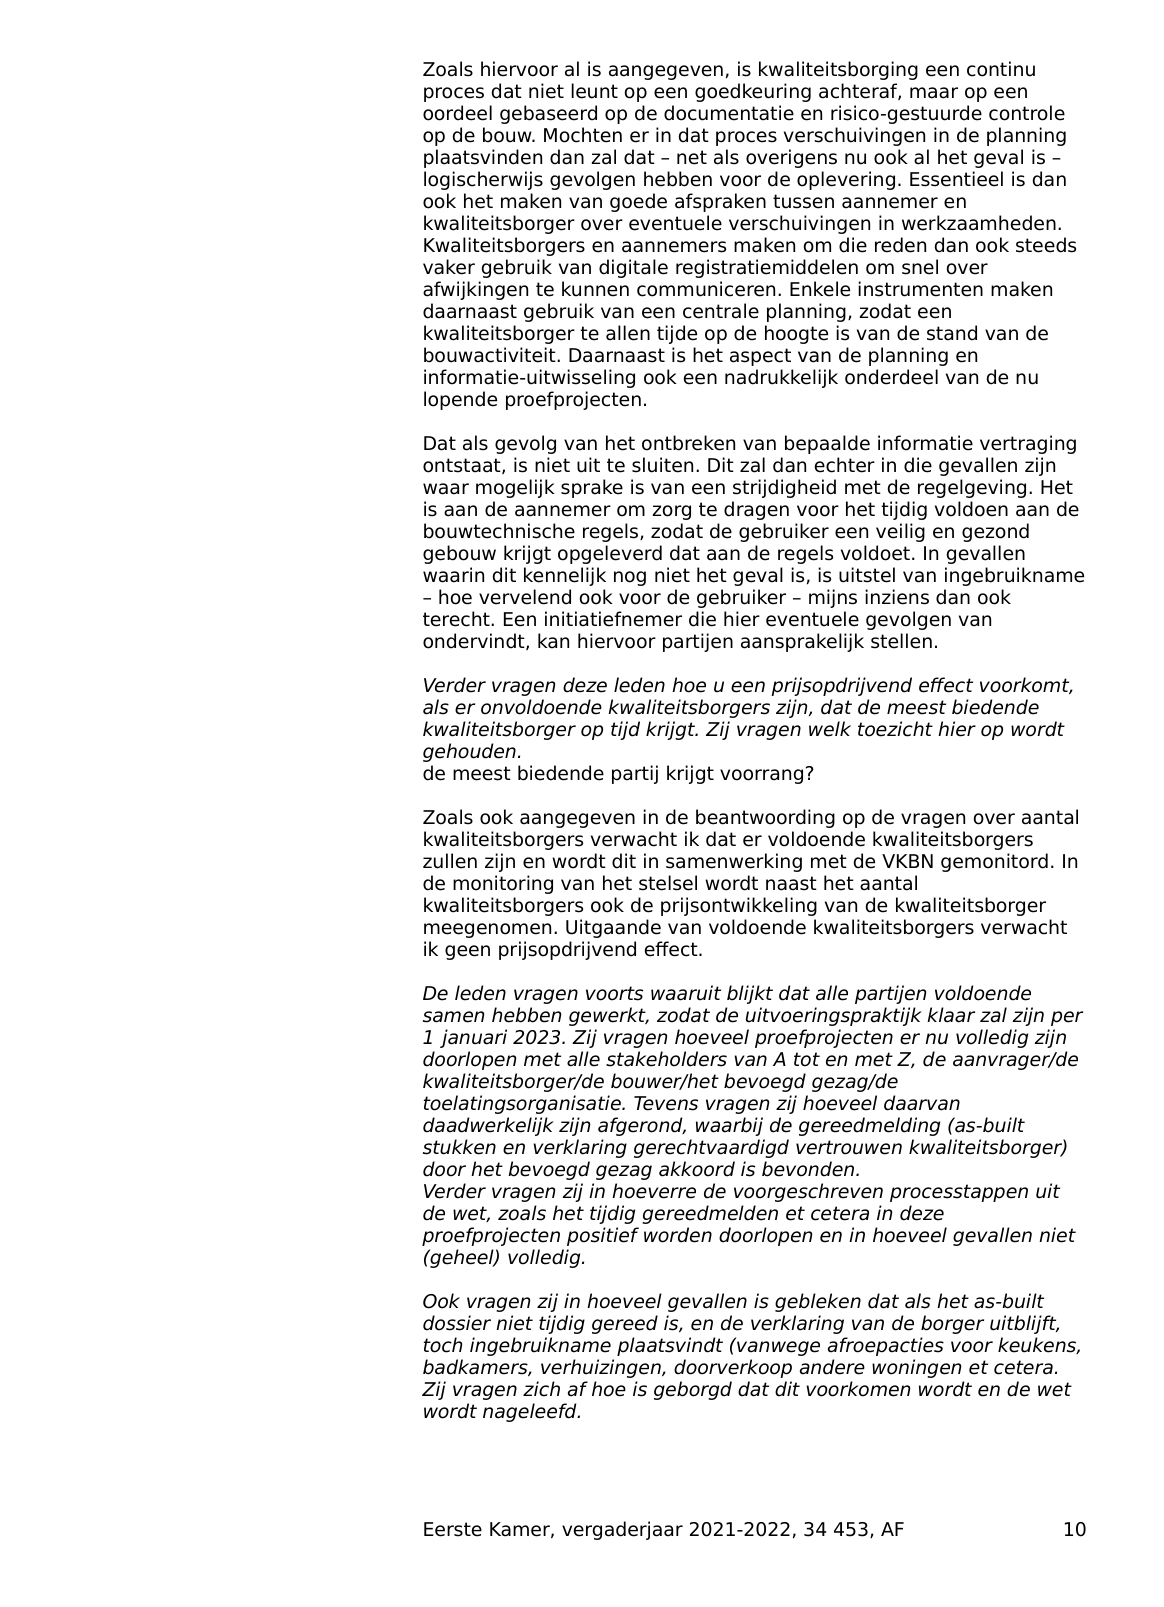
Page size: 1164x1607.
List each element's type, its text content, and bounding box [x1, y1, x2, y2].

text Zoals ook aangegeven in de beantwoording op de vragen over aantal kwaliteitsborgers verwacht ik dat er voldoende kwaliteitsborgers zullen zijn en wordt dit in samenwerking met de VKBN gemonitord. In de monitoring van het stelsel wordt naast het aantal kwaliteitsborgers ook de prijsontwikkeling van de kwaliteitsborger meegenomen. Uitgaande van voldoende kwaliteitsborgers verwacht ik geen prijsopdrijvend effect. [422, 807, 1087, 961]
text Ook vragen zij in hoeveel gevallen is gebleken dat als het as-built dossier niet tijdig gereed is, en de verklaring van de borger uitblijft, toch ingebruikname plaatsvindt (vanwege afroepacties voor keukens, badkamers, verhuizingen, doorverkoop andere woningen et cetera. Zij vragen zich af hoe is geborgd dat dit voorkomen wordt en de wet wordt nageleefd. [422, 1291, 1087, 1423]
text Zoals hiervoor al is aangegeven, is kwaliteitsborging een continu proces dat niet leunt op een goedkeuring achteraf, maar op een oordeel gebaseerd op de documentatie en risico-gestuurde controle op de bouw. Mochten er in dat proces verschuivingen in de planning plaatsvinden dan zal dat – net als overigens nu ook al het geval is – logischerwijs gevolgen hebben voor de oplevering. Essentieel is dan ook het maken van goede afspraken tussen aannemer en kwaliteitsborger over eventuele verschuivingen in werkzaamheden. Kwaliteitsborgers en aannemers maken om die reden dan ook steeds vaker gebruik van digitale registratiemiddelen om snel over afwijkingen te kunnen communiceren. Enkele instrumenten maken daarnaast gebruik van een centrale planning, zodat een kwaliteitsborger te allen tijde op de hoogte is van de stand van de bouwactiviteit. Daarnaast is het aspect van de planning en informatie-uitwisseling ook een nadrukkelijk onderdeel van de nu lopende proefprojecten. [422, 59, 1087, 411]
text Dat als gevolg van het ontbreken van bepaalde informatie vertraging ontstaat, is niet uit te sluiten. Dit zal dan echter in die gevallen zijn waar mogelijk sprake is van een strijdigheid met de regelgeving. Het is aan de aannemer om zorg te dragen voor het tijdig voldoen aan de bouwtechnische regels, zodat de gebruiker een veilig en gezond gebouw krijgt opgeleverd dat aan de regels voldoet. In gevallen waarin dit kennelijk nog niet het geval is, is uitstel van ingebruikname – hoe vervelend ook voor de gebruiker – mijns inziens dan ook terecht. Een initiatiefnemer die hier eventuele gevolgen van ondervindt, kan hiervoor partijen aansprakelijk stellen. [422, 433, 1087, 653]
text Verder vragen zij in hoeverre de voorgeschreven processtappen uit de wet, zoals het tijdig gereedmelden et cetera in deze proefprojecten positief worden doorlopen en in hoeveel gevallen niet (geheel) volledig. [422, 1181, 1087, 1269]
text Verder vragen deze leden hoe u een prijsopdrijvend effect voorkomt, als er onvoldoende kwaliteitsborgers zijn, dat de meest biedende kwaliteitsborger op tijd krijgt. Zij vragen welk toezicht hier op wordt gehouden. [422, 675, 1087, 763]
text de meest biedende partij krijgt voorrang? [422, 763, 1087, 785]
text De leden vragen voorts waaruit blijkt dat alle partijen voldoende samen hebben gewerkt, zodat de uitvoeringspraktijk klaar zal zijn per 1 januari 2023. Zij vragen hoeveel proefprojecten er nu volledig zijn doorlopen met alle stakeholders van A tot en met Z, de aanvrager/de kwaliteitsborger/de bouwer/het bevoegd gezag/de toelatingsorganisatie. Tevens vragen zij hoeveel daarvan daadwerkelijk zijn afgerond, waarbij de gereedmelding (as-built stukken en verklaring gerechtvaardigd vertrouwen kwaliteitsborger) door het bevoegd gezag akkoord is bevonden. [422, 983, 1087, 1181]
